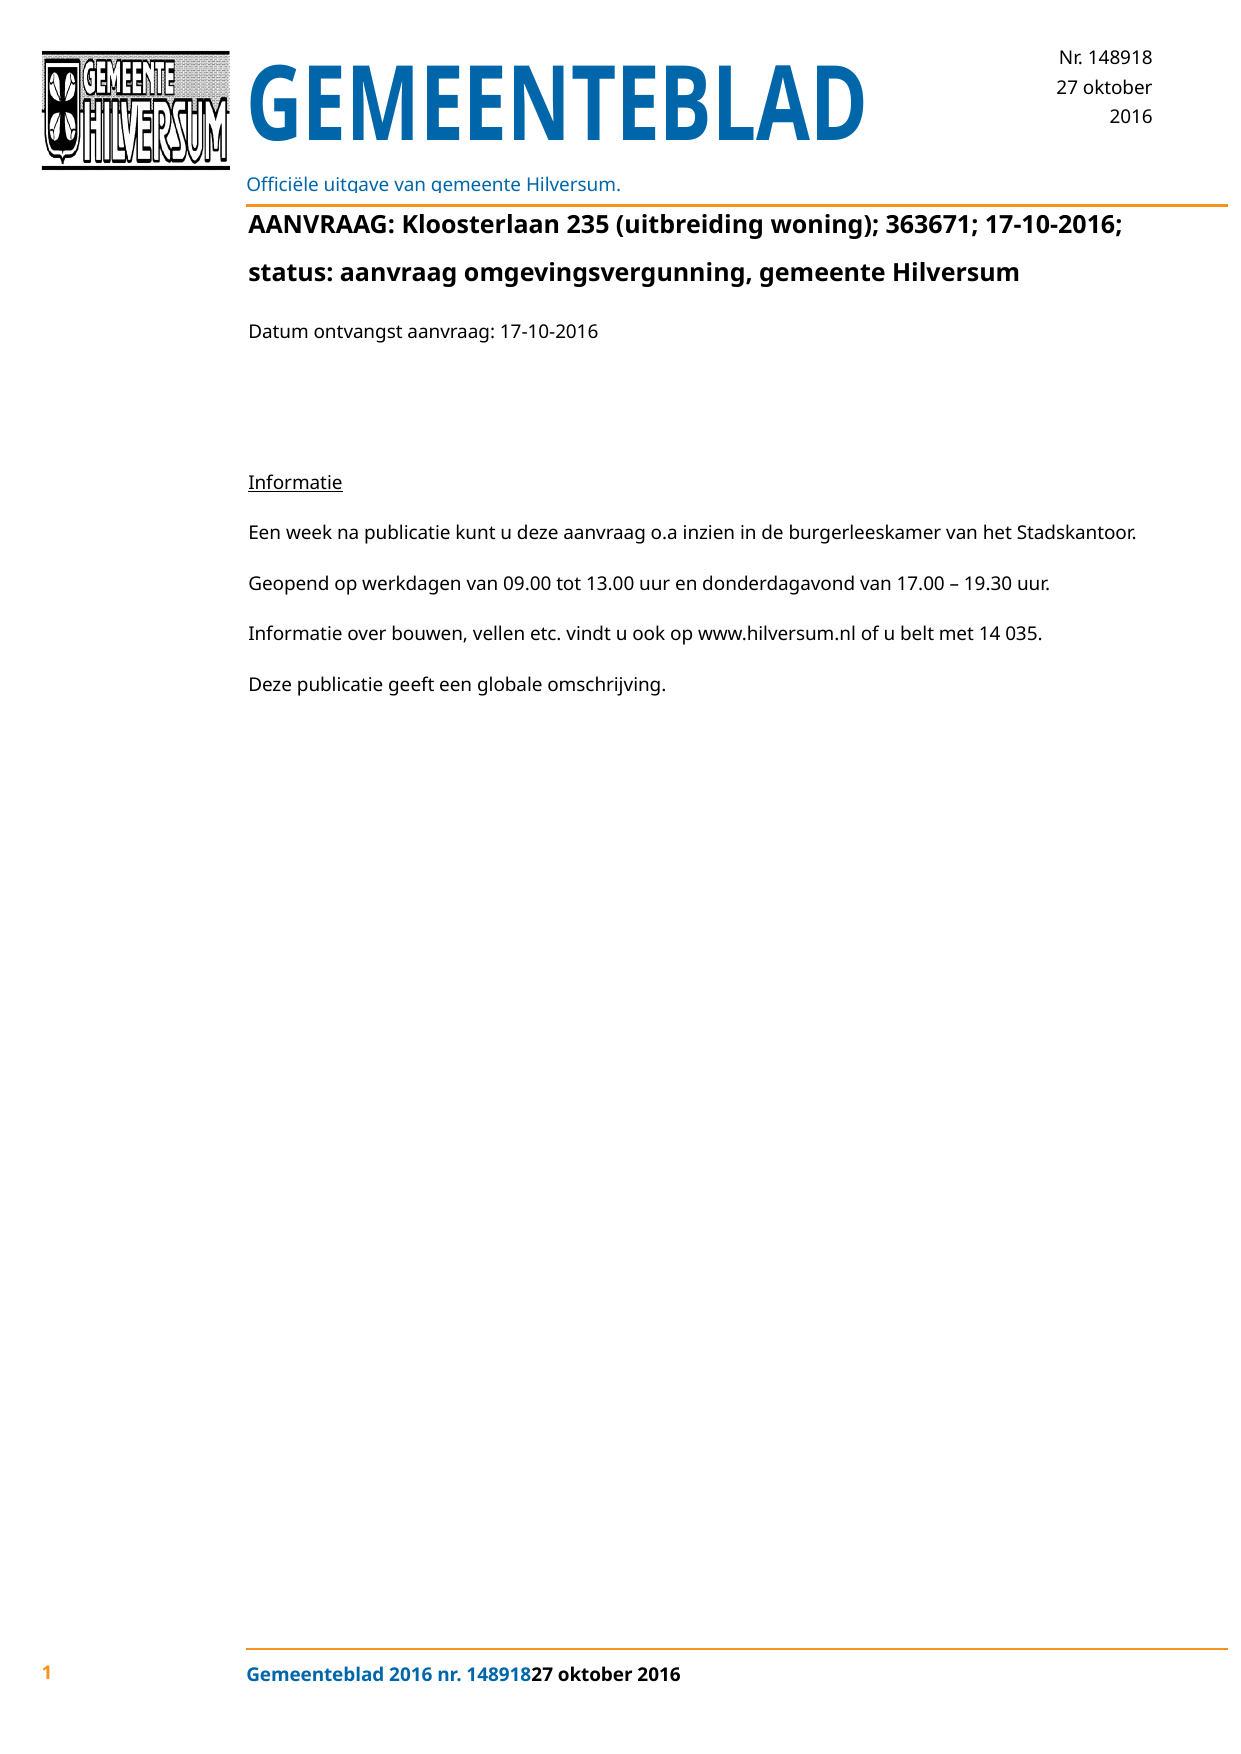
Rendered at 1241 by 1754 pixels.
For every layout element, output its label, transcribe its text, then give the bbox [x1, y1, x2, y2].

text Geopend op werkdagen van 09.00 tot 13.00 uur en donderdagavond van 17.00 – 19.30 uur. [248, 570, 1152, 596]
text Deze publicatie geeft een globale omschrijving. [248, 671, 1152, 697]
text AANVRAAG: Kloosterlaan 235 (uitbreiding woning); 363671; 17-10-2016; status: aanvraag omgevingsvergunning, gemeente Hilversum [248, 207, 1152, 288]
text Informatie over bouwen, vellen etc. vindt u ook op www.hilversum.nl of u belt met 14 035. [248, 620, 1152, 646]
picture [41, 47, 231, 172]
text Datum ontvangst aanvraag: 17-10-2016 [248, 318, 1152, 344]
text Een week na publicatie kunt u deze aanvraag o.a inzien in de burgerleeskamer van het Stadskantoor. [248, 519, 1152, 545]
text Informatie [248, 469, 1152, 495]
